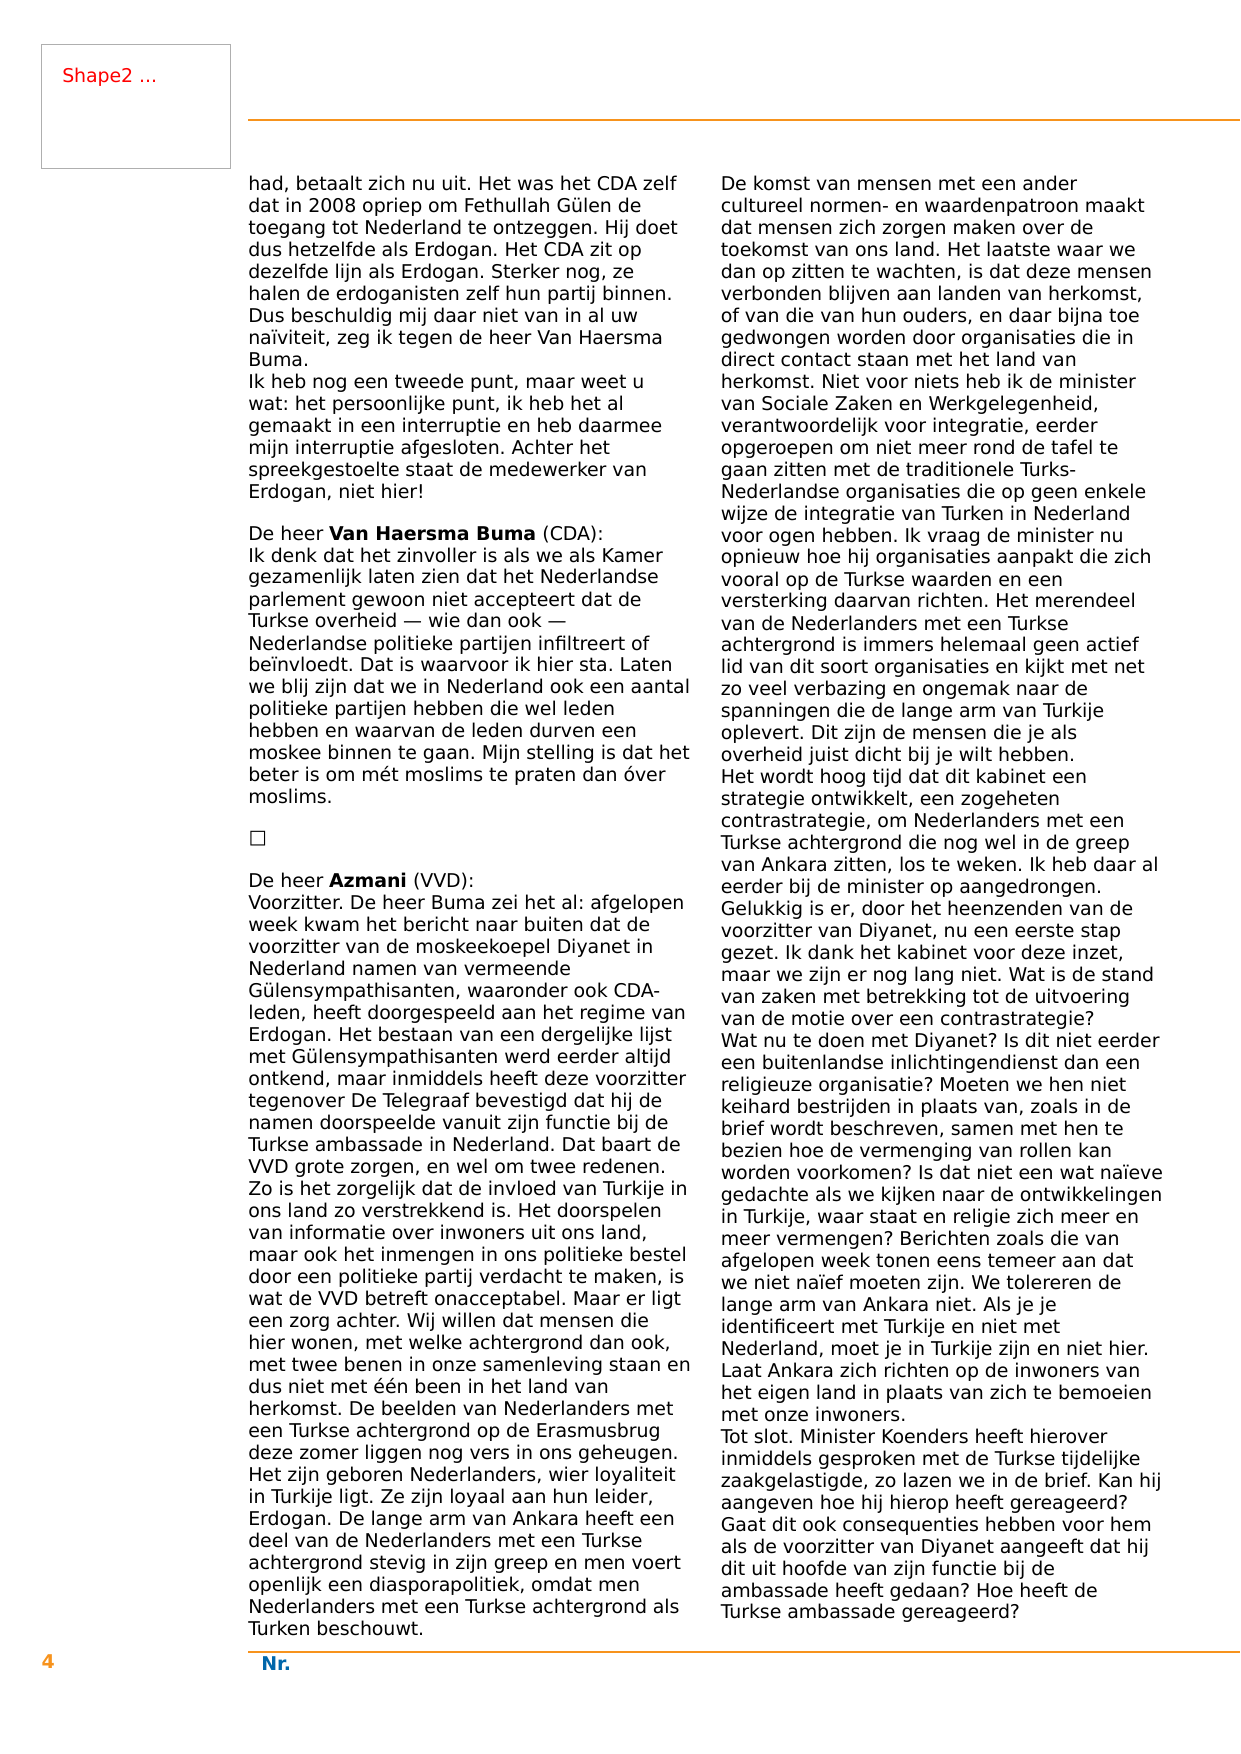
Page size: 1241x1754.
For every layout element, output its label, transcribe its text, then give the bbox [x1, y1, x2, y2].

text De heer Van Haersma Buma (CDA): [248, 522, 691, 544]
text Ik denk dat het zinvoller is als we als Kamer gezamenlijk laten zien dat het Nederlandse parlement gewoon niet accepteert dat de Turkse overheid — wie dan ook — Nederlandse politieke partijen infiltreert of beïnvloedt. Dat is waarvoor ik hier sta. Laten we blij zijn dat we in Nederland ook een aantal politieke partijen hebben die wel leden hebben en waarvan de leden durven een moskee binnen te gaan. Mijn stelling is dat het beter is om mét moslims te praten dan óver moslims. [248, 544, 691, 808]
text Ik heb nog een tweede punt, maar weet u wat: het persoonlijke punt, ik heb het al gemaakt in een interruptie en heb daarmee mijn interruptie afgesloten. Achter het spreekgestoelte staat de medewerker van Erdogan, niet hier! [248, 371, 691, 502]
text ⬜ [248, 828, 691, 850]
text De komst van mensen met een ander cultureel normen- en waardenpatroon maakt dat mensen zich zorgen maken over de toekomst van ons land. Het laatste waar we dan op zitten te wachten, is dat deze mensen verbonden blijven aan landen van herkomst, of van die van hun ouders, en daar bijna toe gedwongen worden door organisaties die in direct contact staan met het land van herkomst. Niet voor niets heb ik de minister van Sociale Zaken en Werkgelegenheid, verantwoordelijk voor integratie, eerder opgeroepen om niet meer rond de tafel te gaan zitten met de traditionele Turks-Nederlandse organisaties die op geen enkele wijze de integratie van Turken in Nederland voor ogen hebben. Ik vraag de minister nu opnieuw hoe hij organisaties aanpakt die zich vooral op de Turkse waarden en een versterking daarvan richten. Het merendeel van de Nederlanders met een Turkse achtergrond is immers helemaal geen actief lid van dit soort organisaties en kijkt met net zo veel verbazing en ongemak naar de spanningen die de lange arm van Turkije oplevert. Dit zijn de mensen die je als overheid juist dicht bij je wilt hebben. [721, 173, 1163, 766]
text had, betaalt zich nu uit. Het was het CDA zelf dat in 2008 opriep om Fethullah Gülen de toegang tot Nederland te ontzeggen. Hij doet dus hetzelfde als Erdogan. Het CDA zit op dezelfde lijn als Erdogan. Sterker nog, ze halen de erdoganisten zelf hun partij binnen. Dus beschuldig mij daar niet van in al uw naïviteit, zeg ik tegen de heer Van Haersma Buma. [248, 173, 691, 371]
text Het wordt hoog tijd dat dit kabinet een strategie ontwikkelt, een zogeheten contrastrategie, om Nederlanders met een Turkse achtergrond die nog wel in de greep van Ankara zitten, los te weken. Ik heb daar al eerder bij de minister op aangedrongen. Gelukkig is er, door het heenzenden van de voorzitter van Diyanet, nu een eerste stap gezet. Ik dank het kabinet voor deze inzet, maar we zijn er nog lang niet. Wat is de stand van zaken met betrekking tot de uitvoering van de motie over een contrastrategie? [721, 766, 1163, 1030]
text Wat nu te doen met Diyanet? Is dit niet eerder een buitenlandse inlichtingendienst dan een religieuze organisatie? Moeten we hen niet keihard bestrijden in plaats van, zoals in de brief wordt beschreven, samen met hen te bezien hoe de vermenging van rollen kan worden voorkomen? Is dat niet een wat naïeve gedachte als we kijken naar de ontwikkelingen in Turkije, waar staat en religie zich meer en meer vermengen? Berichten zoals die van afgelopen week tonen eens temeer aan dat we niet naïef moeten zijn. We tolereren de lange arm van Ankara niet. Als je je identificeert met Turkije en niet met Nederland, moet je in Turkije zijn en niet hier. Laat Ankara zich richten op de inwoners van het eigen land in plaats van zich te bemoeien met onze inwoners. [721, 1030, 1163, 1426]
text Voorzitter. De heer Buma zei het al: afgelopen week kwam het bericht naar buiten dat de voorzitter van de moskeekoepel Diyanet in Nederland namen van vermeende Gülensympathisanten, waaronder ook CDA-leden, heeft doorgespeeld aan het regime van Erdogan. Het bestaan van een dergelijke lijst met Gülensympathisanten werd eerder altijd ontkend, maar inmiddels heeft deze voorzitter tegenover De Telegraaf bevestigd dat hij de namen doorspeelde vanuit zijn functie bij de Turkse ambassade in Nederland. Dat baart de VVD grote zorgen, en wel om twee redenen. Zo is het zorgelijk dat de invloed van Turkije in ons land zo verstrekkend is. Het doorspelen van informatie over inwoners uit ons land, maar ook het inmengen in ons politieke bestel door een politieke partij verdacht te maken, is wat de VVD betreft onacceptabel. Maar er ligt een zorg achter. Wij willen dat mensen die hier wonen, met welke achtergrond dan ook, met twee benen in onze samenleving staan en dus niet met één been in het land van herkomst. De beelden van Nederlanders met een Turkse achtergrond op de Erasmusbrug deze zomer liggen nog vers in ons geheugen. Het zijn geboren Nederlanders, wier loyaliteit in Turkije ligt. Ze zijn loyaal aan hun leider, Erdogan. De lange arm van Ankara heeft een deel van de Nederlanders met een Turkse achtergrond stevig in zijn greep en men voert openlijk een diasporapolitiek, omdat men Nederlanders met een Turkse achtergrond als Turken beschouwt. [248, 892, 691, 1639]
text Tot slot. Minister Koenders heeft hierover inmiddels gesproken met de Turkse tijdelijke zaakgelastigde, zo lazen we in de brief. Kan hij aangeven hoe hij hierop heeft gereageerd? Gaat dit ook consequenties hebben voor hem als de voorzitter van Diyanet aangeeft dat hij dit uit hoofde van zijn functie bij de ambassade heeft gedaan? Hoe heeft de Turkse ambassade gereageerd? [721, 1426, 1163, 1623]
text De heer Azmani (VVD): [248, 870, 691, 892]
